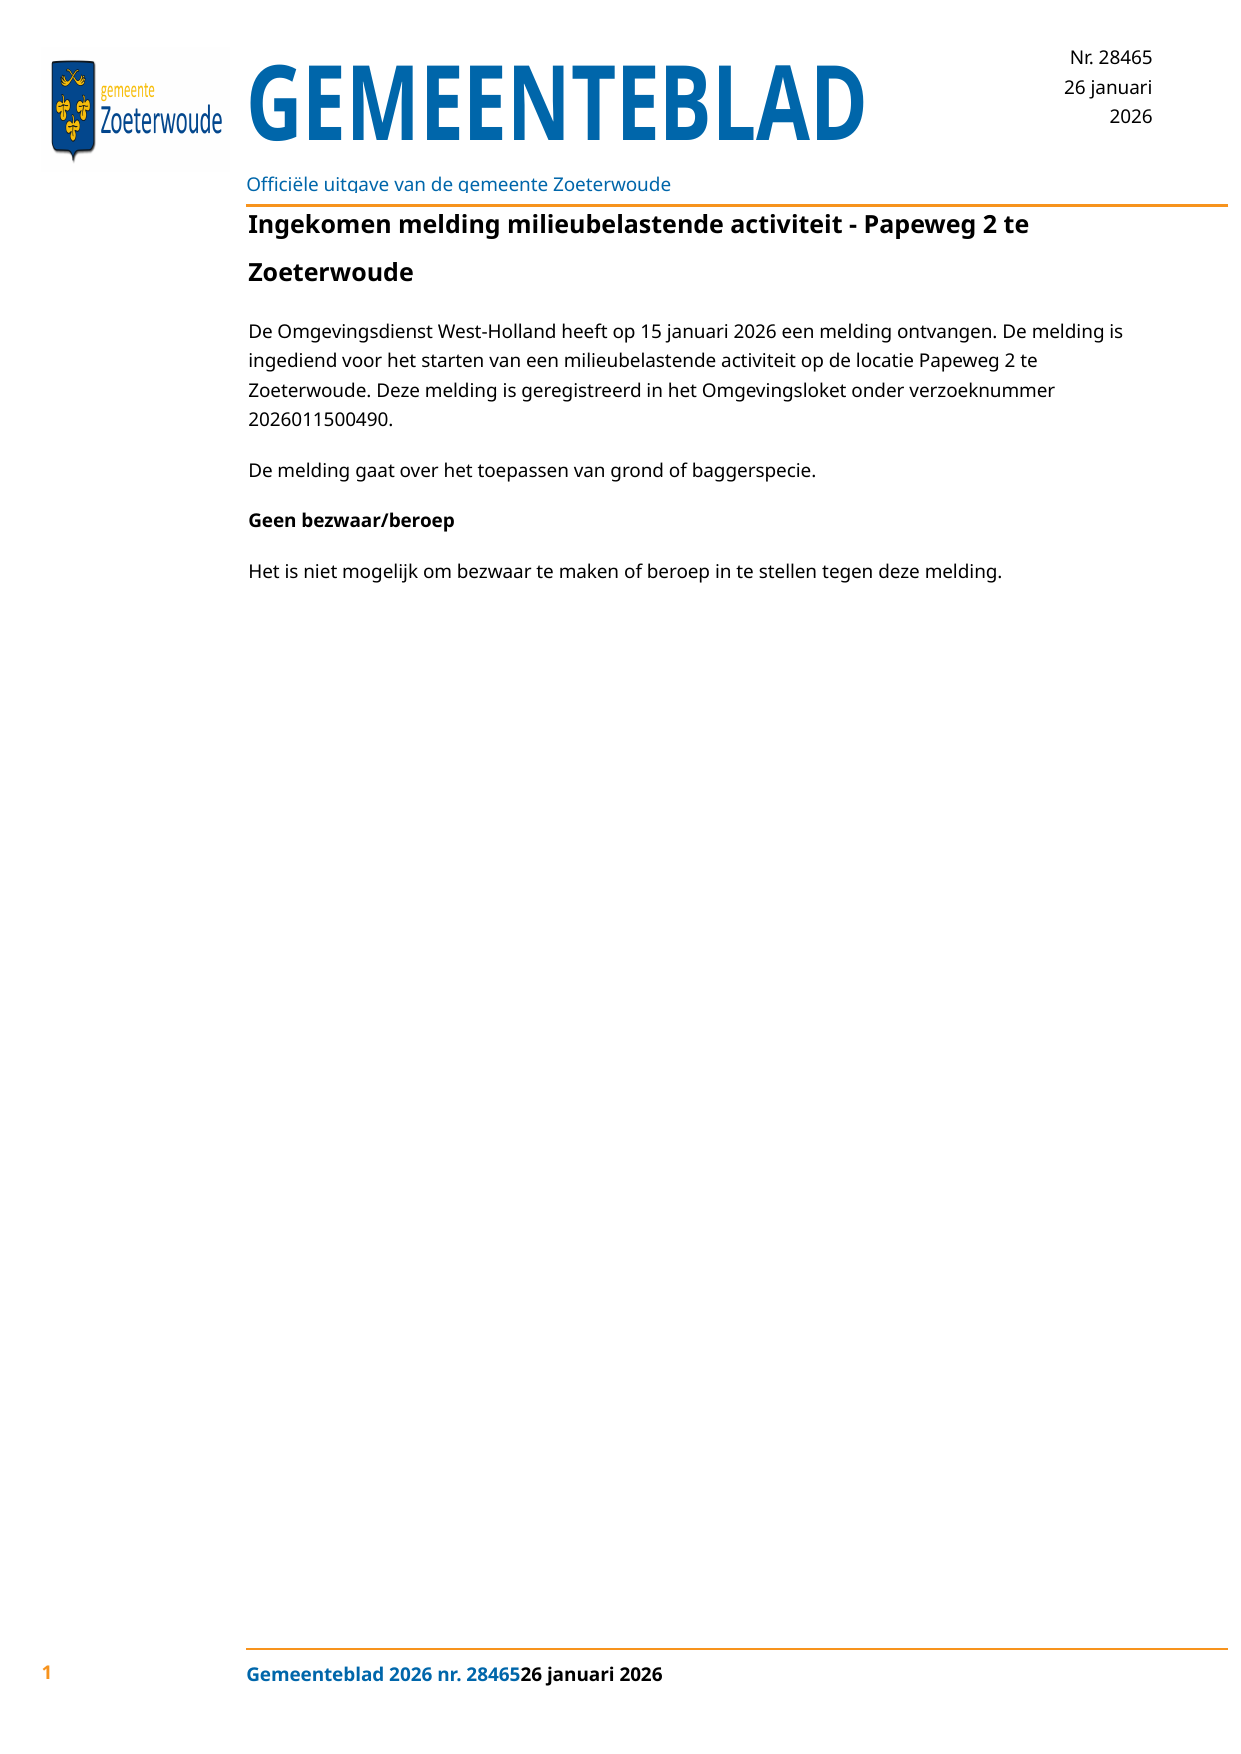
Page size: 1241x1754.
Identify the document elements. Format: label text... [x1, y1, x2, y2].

text Het is niet mogelijk om bezwaar te maken of beroep in te stellen tegen deze melding. [248, 558, 1152, 584]
text Ingekomen melding milieubelastende activiteit - Papeweg 2 te Zoeterwoude [248, 207, 1152, 288]
text De Omgevingsdienst West-Holland heeft op 15 januari 2026 een melding ontvangen. De melding is ingediend voor het starten van een milieubelastende activiteit op de locatie Papeweg 2 te Zoeterwoude. Deze melding is geregistreerd in het Omgevingsloket onder verzoeknummer 2026011500490. [248, 318, 1152, 432]
text De melding gaat over het toepassen van grond of baggerspecie. [248, 457, 1152, 483]
text Geen bezwaar/beroep [248, 507, 1152, 533]
picture [41, 47, 231, 172]
